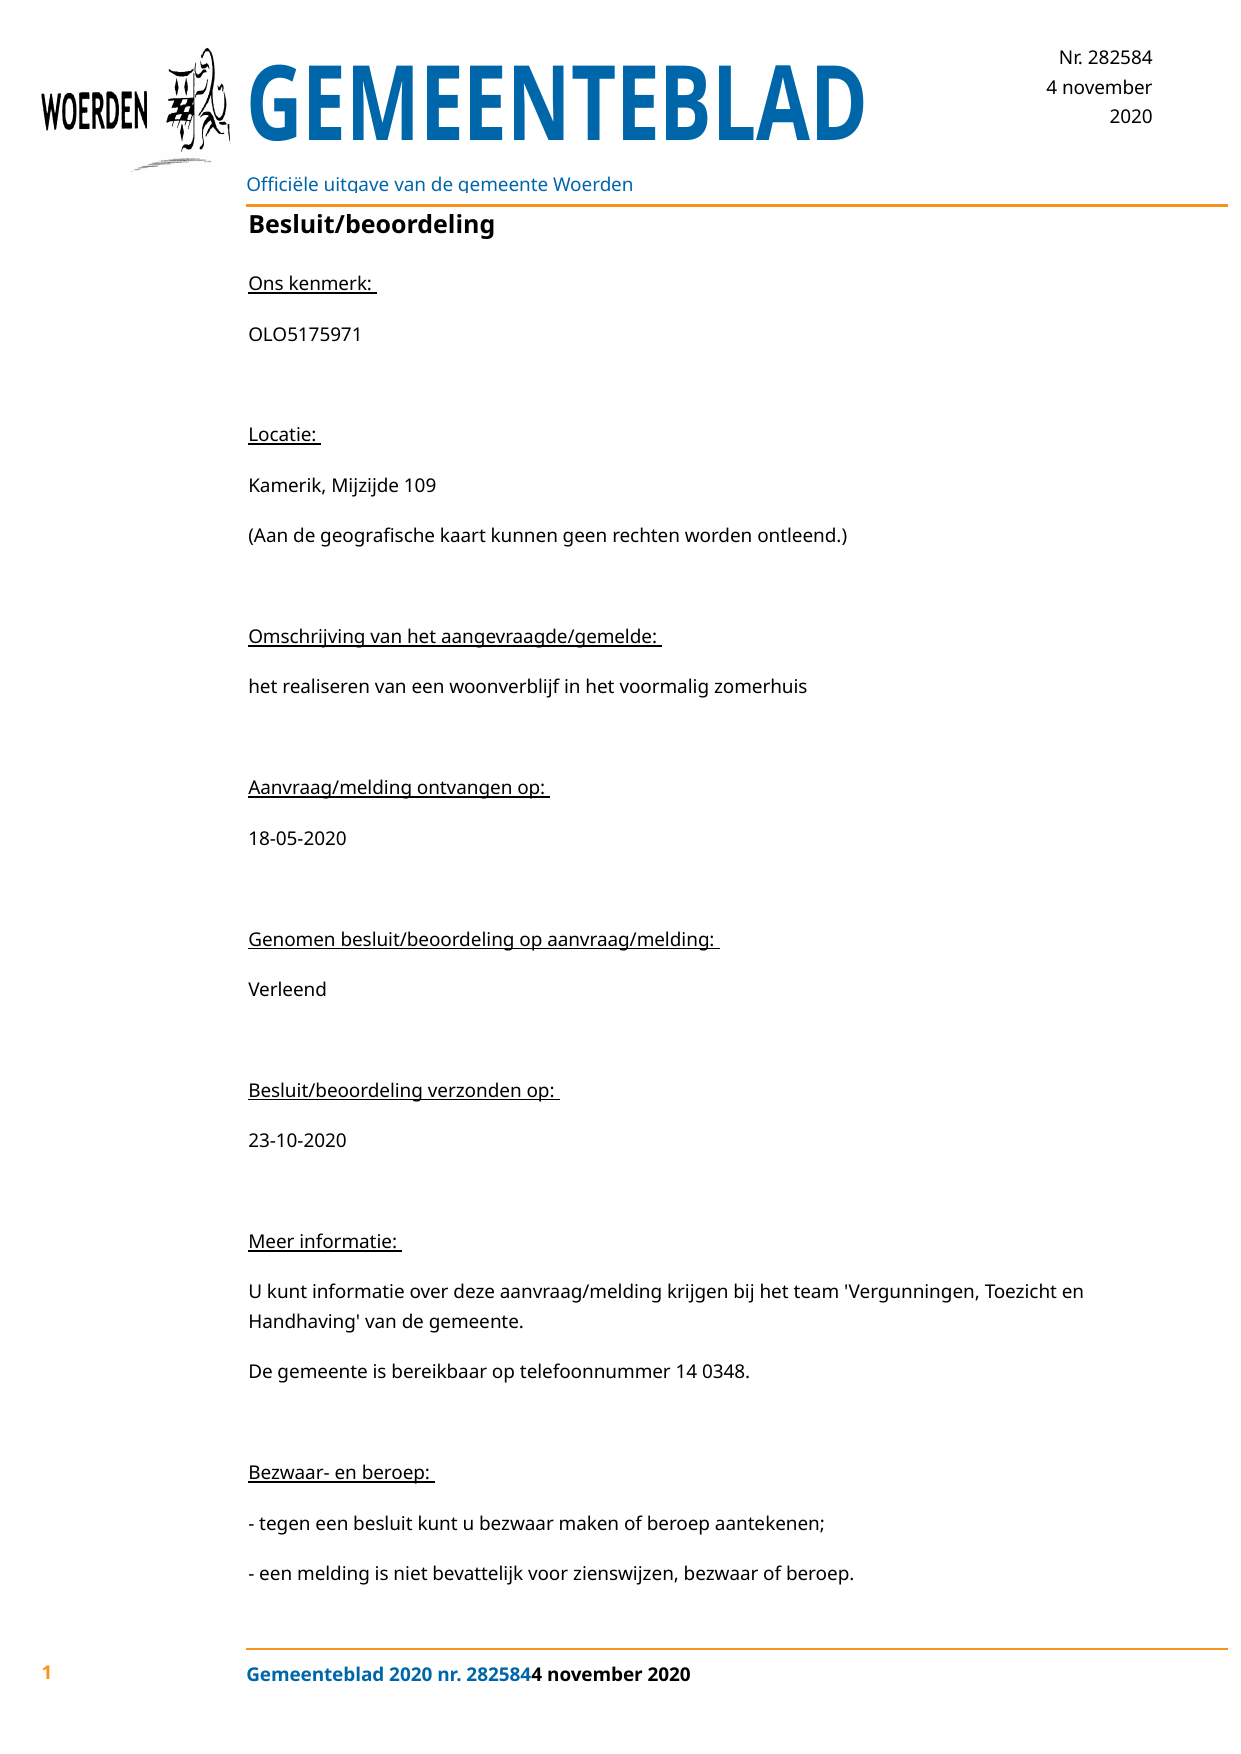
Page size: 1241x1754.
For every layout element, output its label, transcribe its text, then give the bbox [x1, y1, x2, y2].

text Aanvraag/melding ontvangen op: [248, 774, 1152, 800]
text Bezwaar- en beroep: [248, 1459, 1152, 1485]
text - een melding is niet bevattelijk voor zienswijzen, bezwaar of beroep. [248, 1560, 1152, 1586]
text Verleend [248, 976, 1152, 1002]
text 18-05-2020 [248, 825, 1152, 851]
text De gemeente is bereikbaar op telefoonnummer 14 0348. [248, 1359, 1152, 1384]
text Besluit/beoordeling [248, 207, 1152, 241]
picture [41, 47, 231, 172]
text Besluit/beoordeling verzonden op: [248, 1077, 1152, 1103]
text Omschrijving van het aangevraagde/gemelde: [248, 623, 1152, 649]
text Ons kenmerk: [248, 270, 1152, 296]
text het realiseren van een woonverblijf in het voormalig zomerhuis [248, 674, 1152, 699]
text Locatie: [248, 422, 1152, 447]
text 23-10-2020 [248, 1127, 1152, 1153]
text U kunt informatie over deze aanvraag/melding krijgen bij het team 'Vergunningen, Toezicht en Handhaving' van de gemeente. [248, 1279, 1152, 1334]
text Meer informatie: [248, 1228, 1152, 1254]
text Genomen besluit/beoordeling op aanvraag/melding: [248, 926, 1152, 951]
text Kamerik, Mijzijde 109 [248, 472, 1152, 498]
text OLO5175971 [248, 321, 1152, 346]
text - tegen een besluit kunt u bezwaar maken of beroep aantekenen; [248, 1510, 1152, 1536]
text (Aan de geografische kaart kunnen geen rechten worden ontleend.) [248, 522, 1152, 548]
